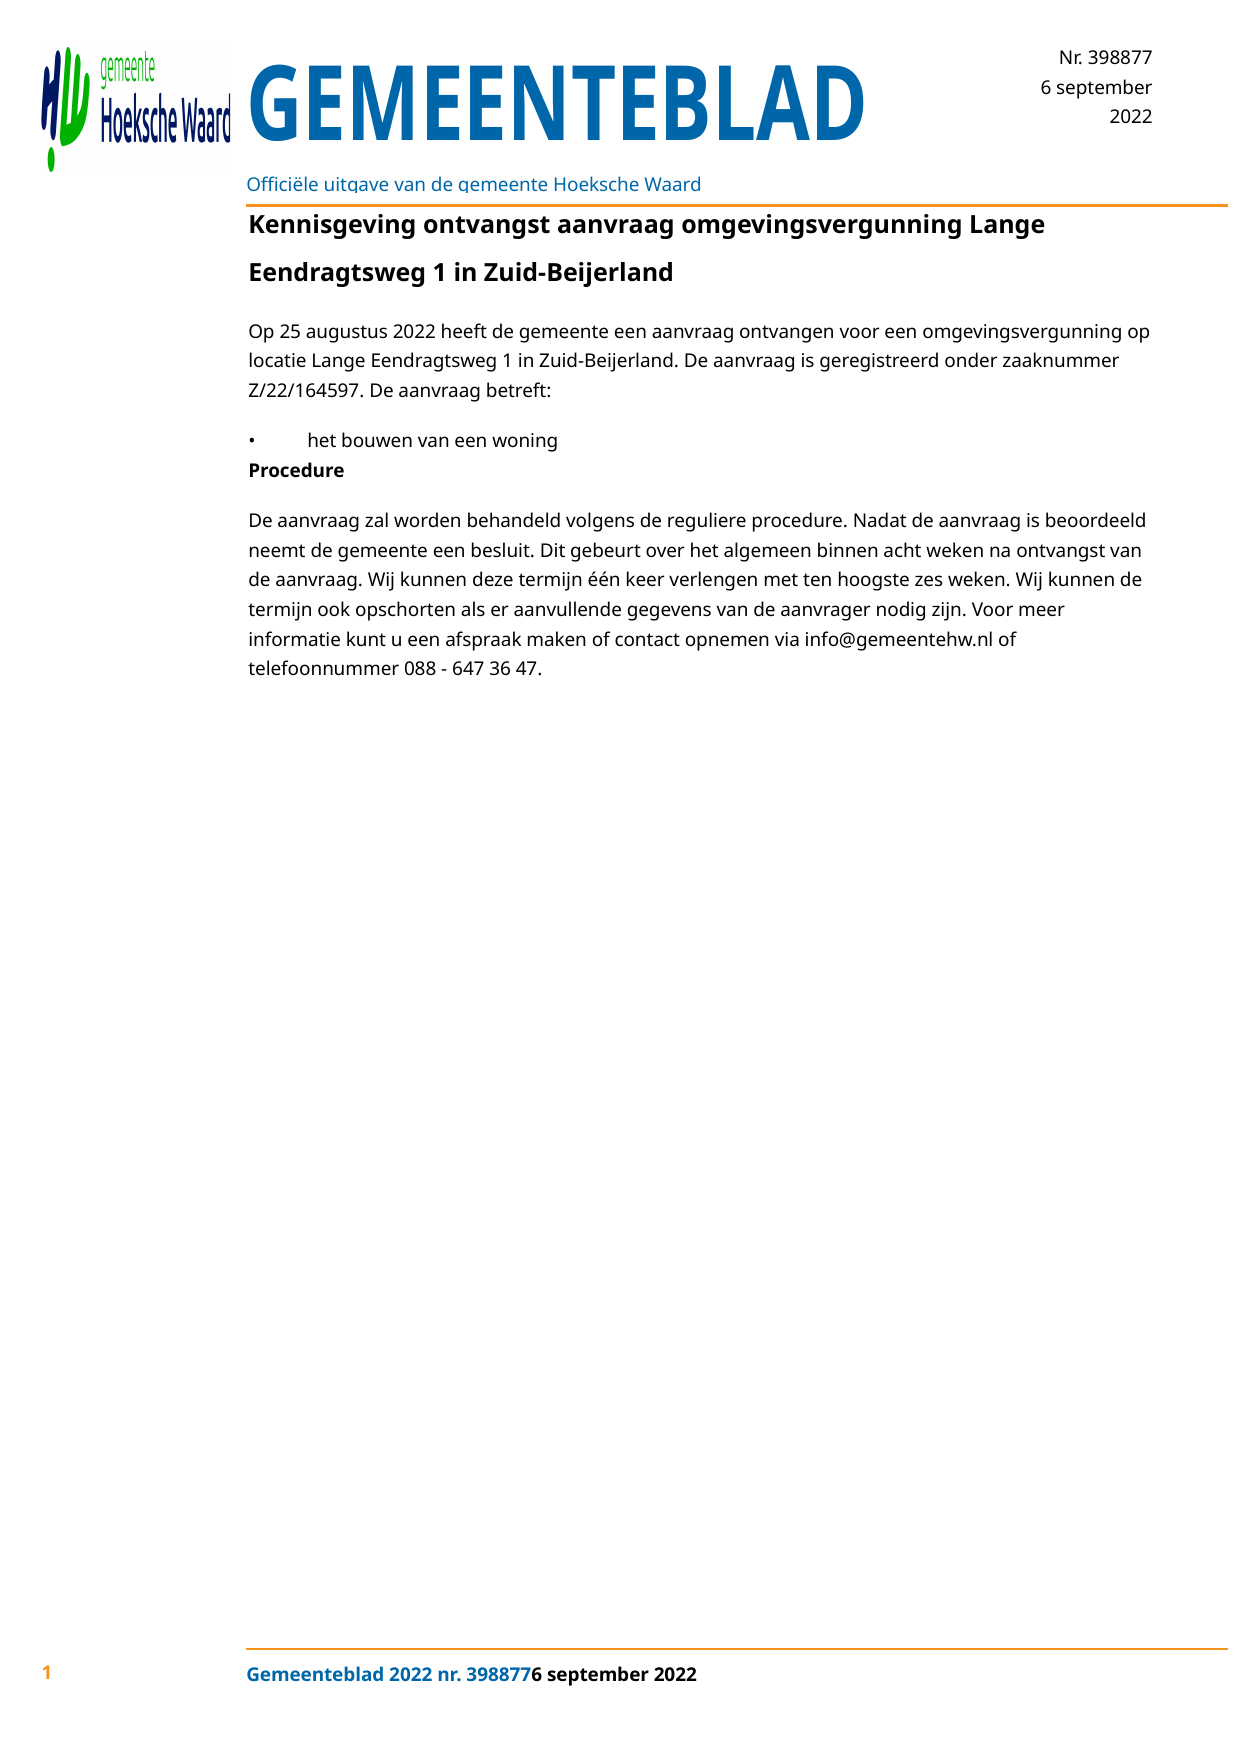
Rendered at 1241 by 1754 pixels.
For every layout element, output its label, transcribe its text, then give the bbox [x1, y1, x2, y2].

picture [41, 47, 231, 172]
text De aanvraag zal worden behandeld volgens de reguliere procedure. Nadat de aanvraag is beoordeeld neemt de gemeente een besluit. Dit gebeurt over het algemeen binnen acht weken na ontvangst van de aanvraag. Wij kunnen deze termijn één keer verlengen met ten hoogste zes weken. Wij kunnen de termijn ook opschorten als er aanvullende gegevens van de aanvrager nodig zijn. Voor meer informatie kunt u een afspraak maken of contact opnemen via info@gemeentehw.nl of telefoonnummer 088 - 647 36 47. [248, 507, 1152, 681]
list het bouwen van een woning [248, 427, 1152, 453]
text Procedure [248, 457, 1152, 483]
text Op 25 augustus 2022 heeft de gemeente een aanvraag ontvangen voor een omgevingsvergunning op locatie Lange Eendragtsweg 1 in Zuid-Beijerland. De aanvraag is geregistreerd onder zaaknummer Z/22/164597. De aanvraag betreft: [248, 318, 1152, 403]
text Kennisgeving ontvangst aanvraag omgevingsvergunning Lange Eendragtsweg 1 in Zuid-Beijerland [248, 207, 1152, 288]
